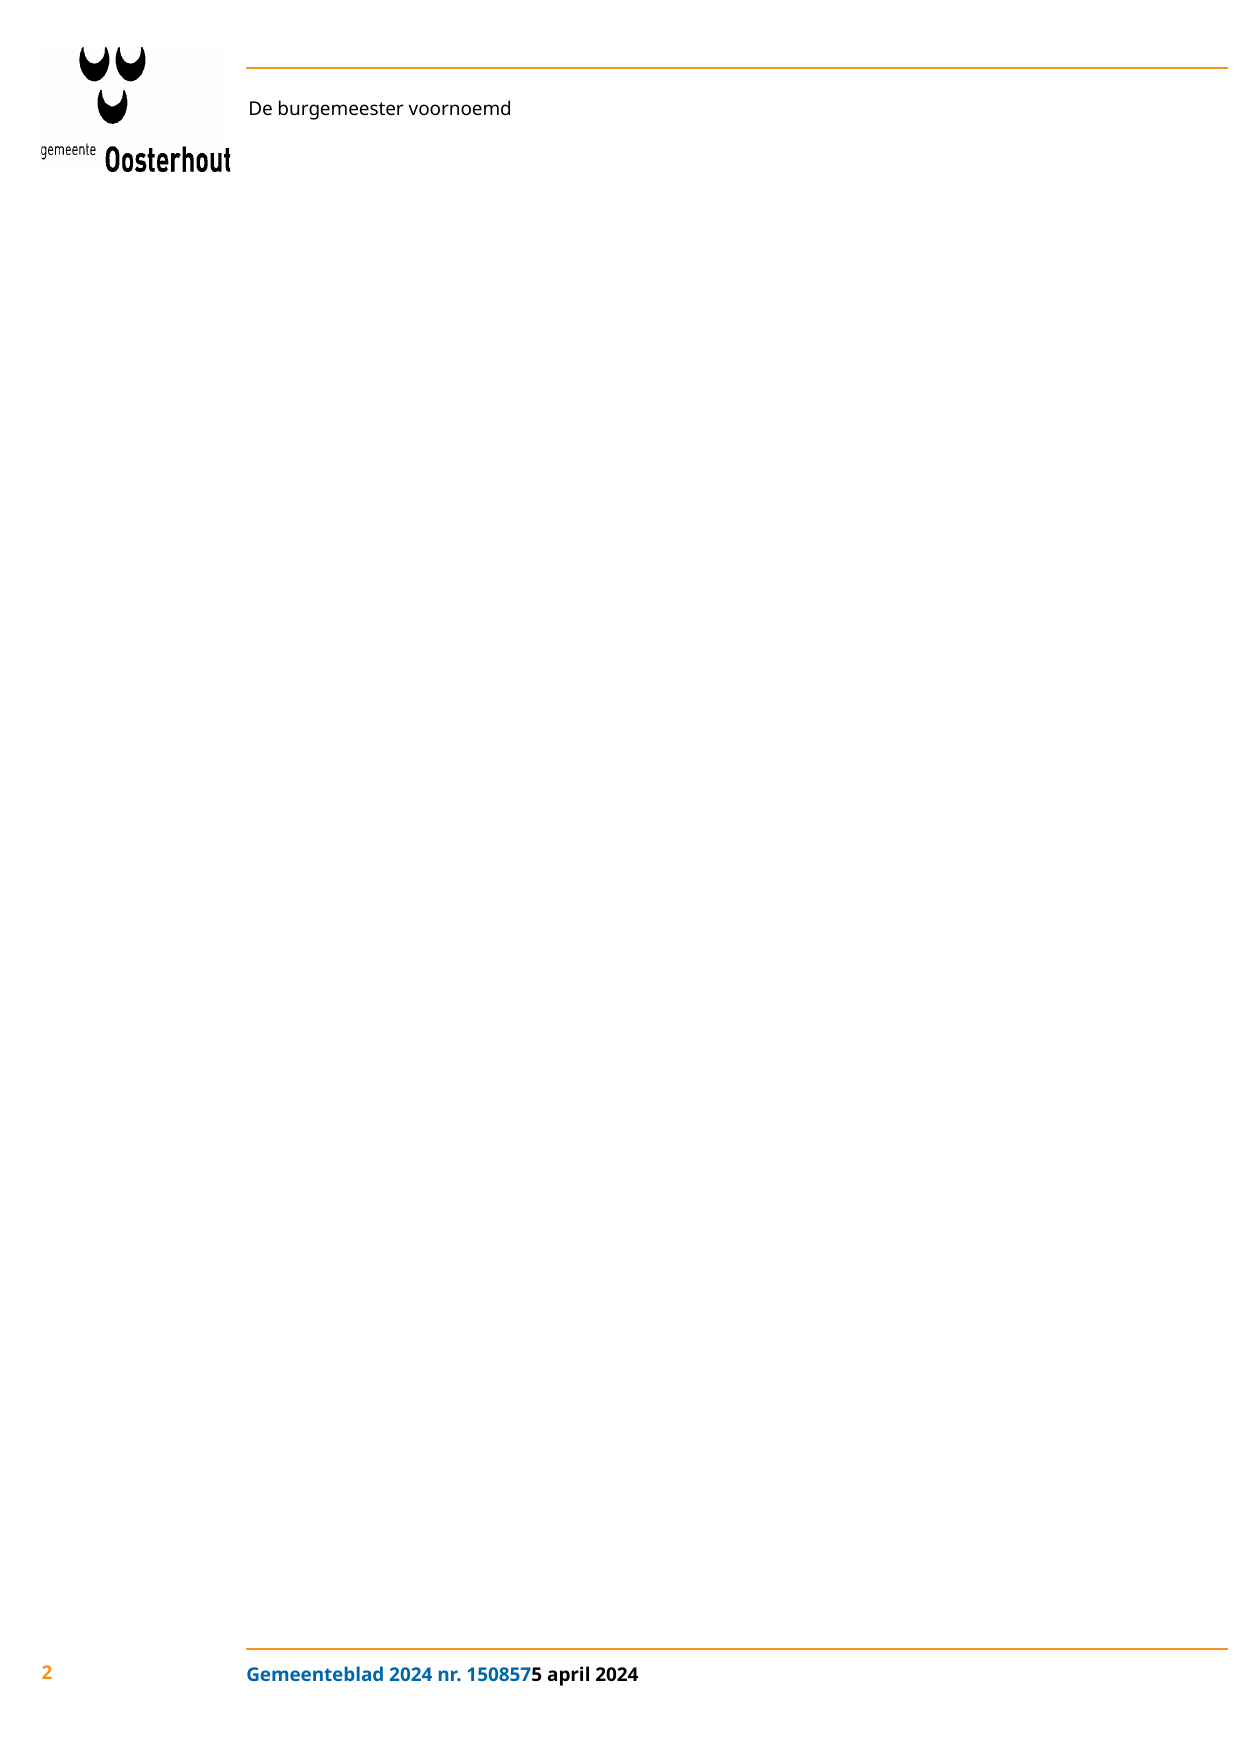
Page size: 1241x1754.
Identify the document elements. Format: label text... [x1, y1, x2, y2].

picture [41, 47, 231, 172]
text De burgemeester voornoemd [248, 95, 1152, 121]
